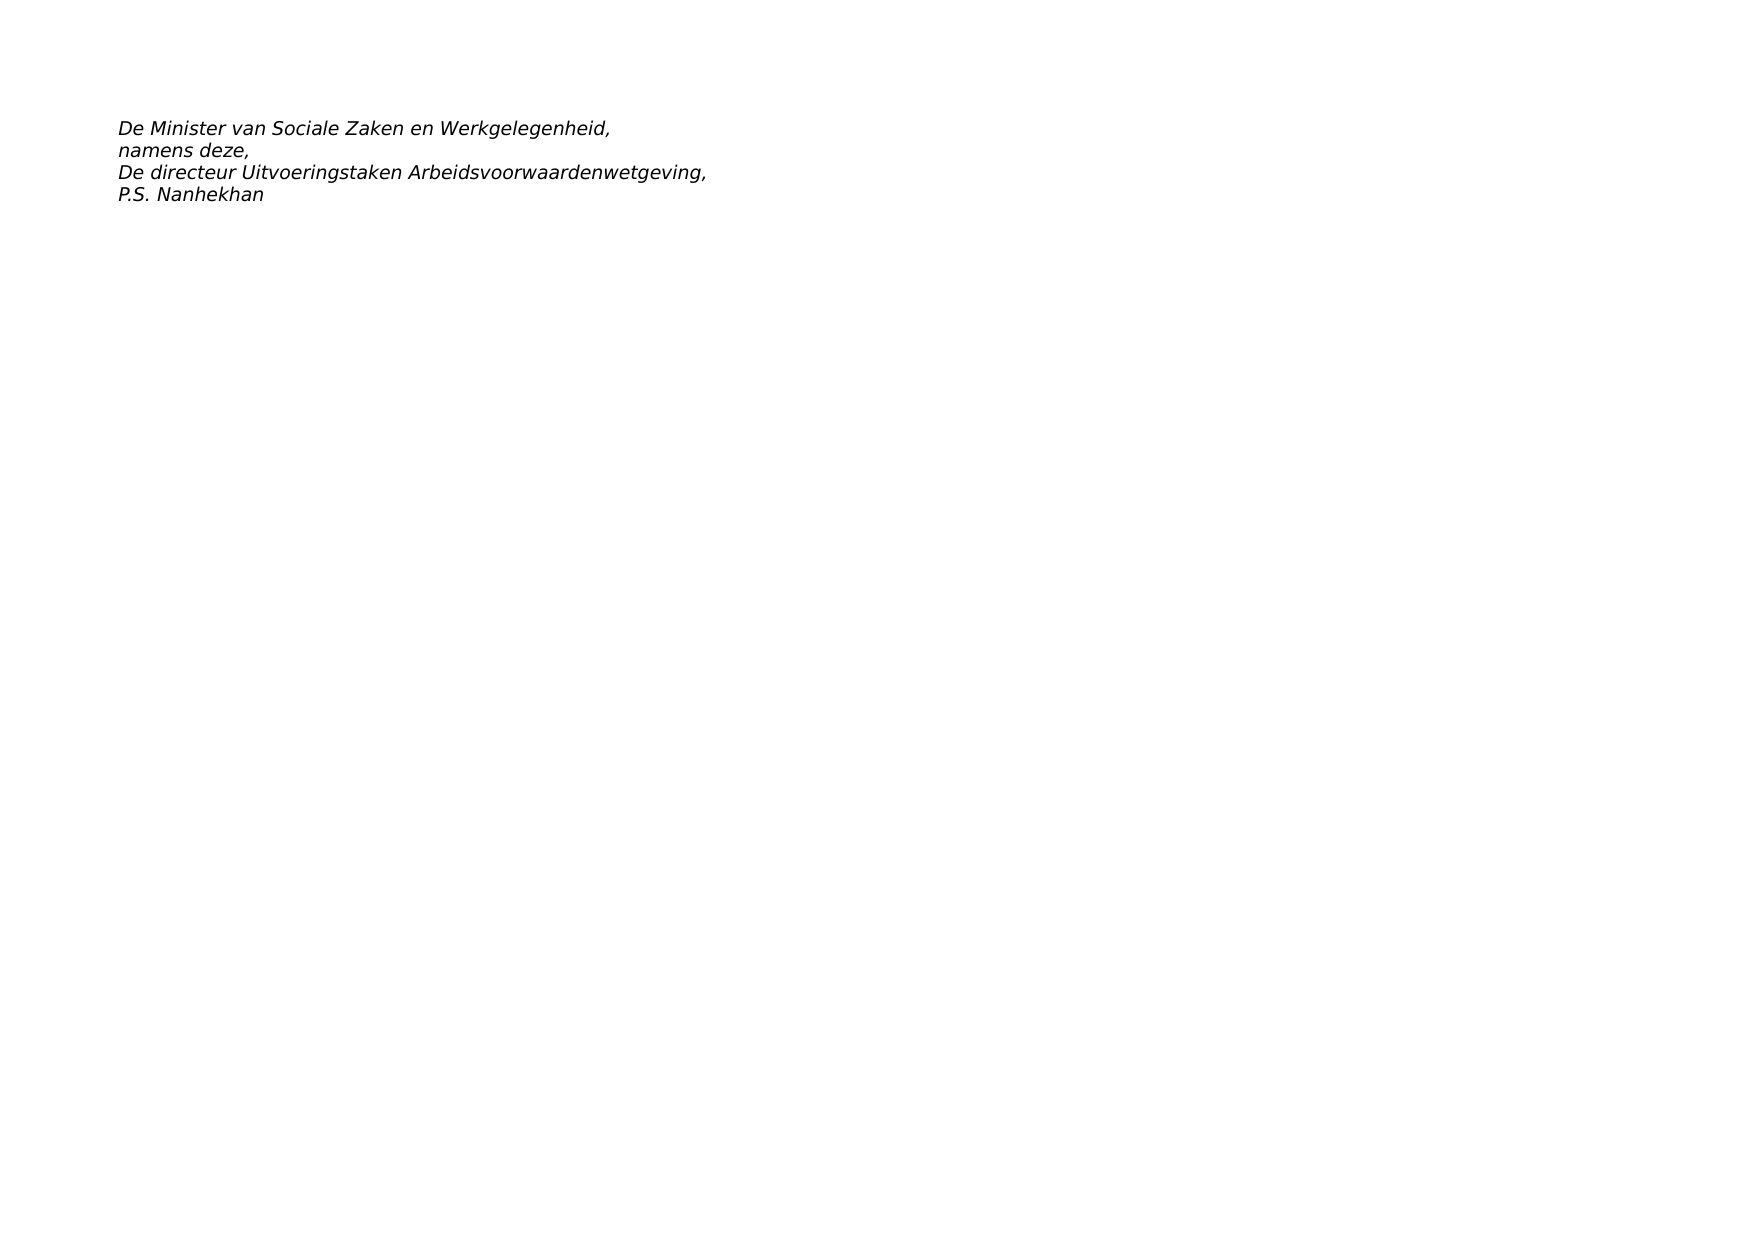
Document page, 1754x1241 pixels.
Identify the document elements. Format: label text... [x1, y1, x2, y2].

text De Minister van Sociale Zaken en Werkgelegenheid, namens deze, De directeur Uitvoeringstaken Arbeidsvoorwaardenwetgeving, P.S. Nanhekhan [118, 118, 1636, 206]
